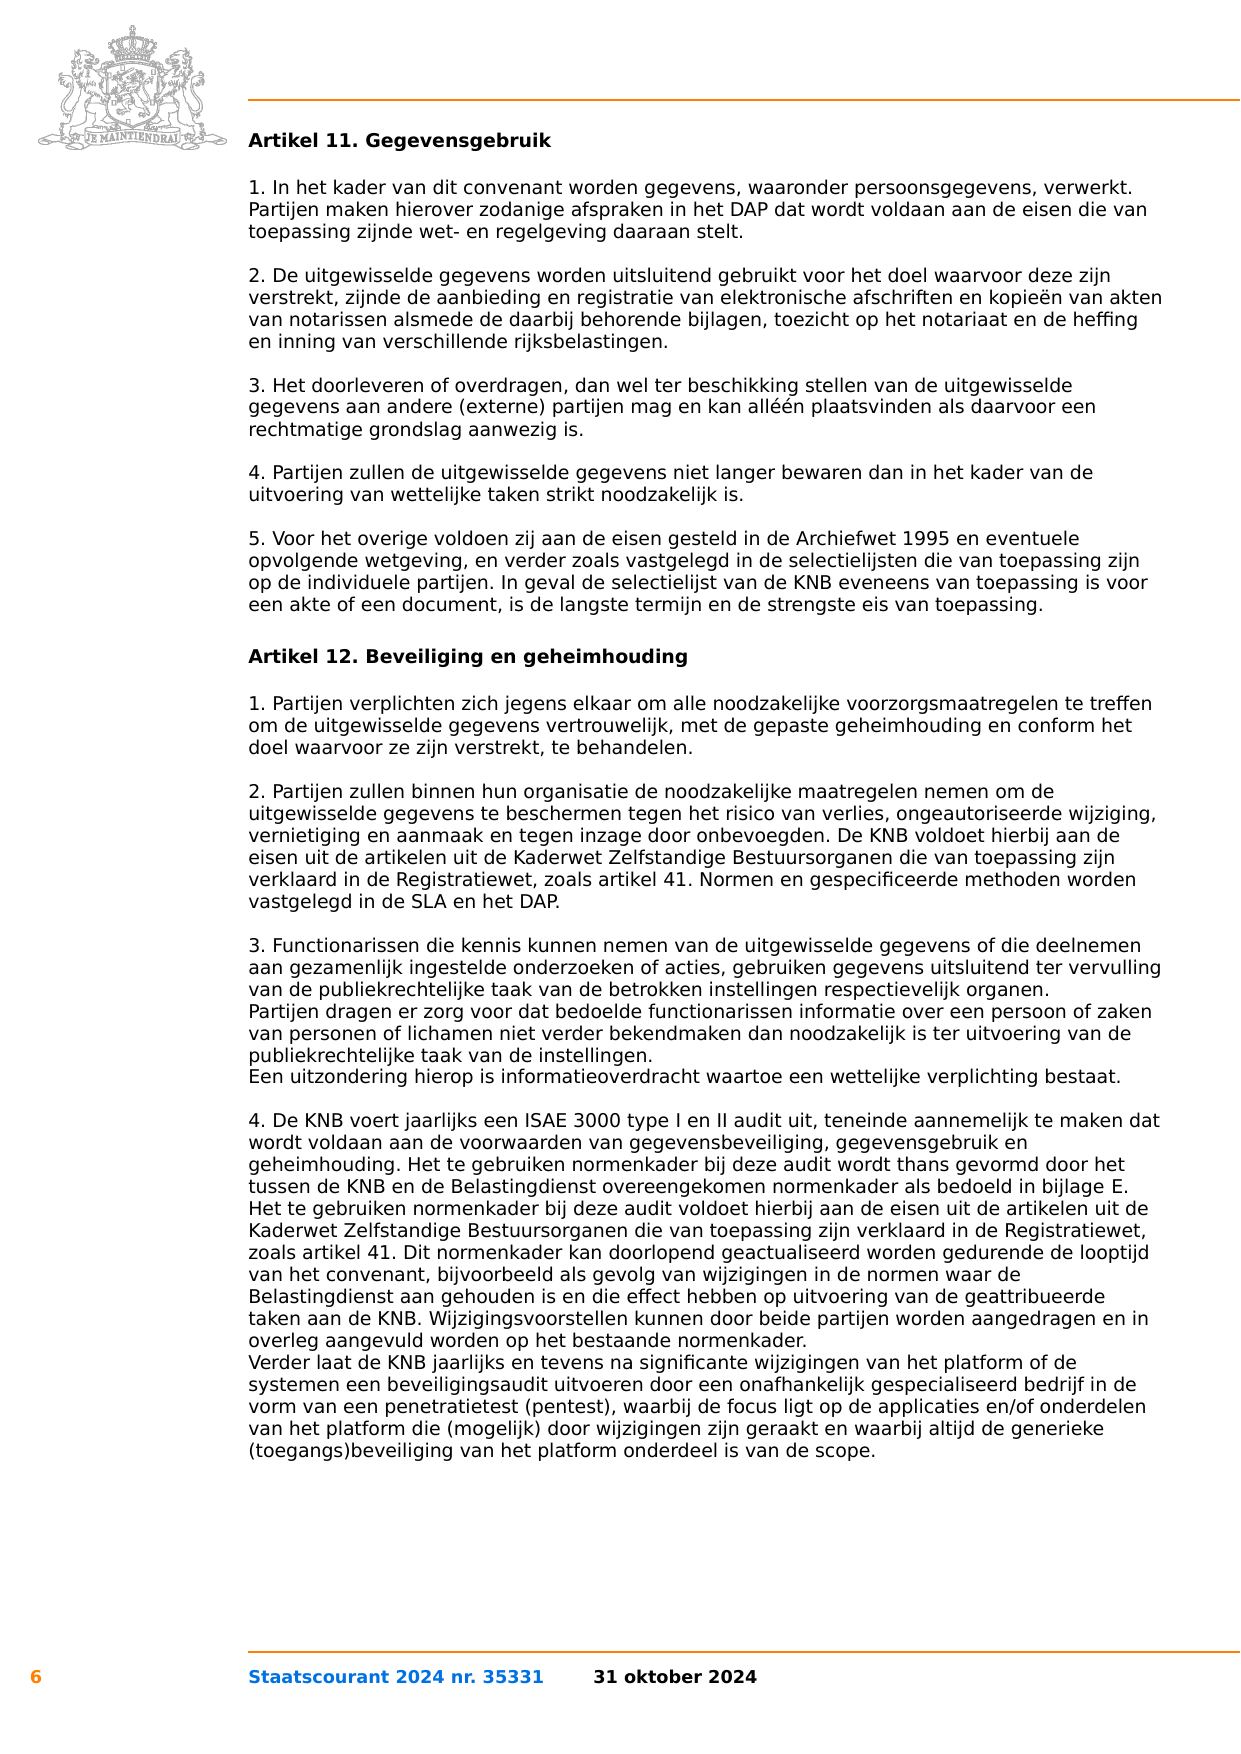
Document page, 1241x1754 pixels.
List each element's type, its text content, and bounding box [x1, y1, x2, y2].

text 5. Voor het overige voldoen zij aan de eisen gesteld in de Archiefwet 1995 en eventuele opvolgende wetgeving, en verder zoals vastgelegd in de selectielijsten die van toepassing zijn op de individuele partijen. In geval de selectielijst van de KNB eveneens van toepassing is voor een akte of een document, is de langste termijn en de strengste eis van toepassing. [248, 528, 1163, 616]
text 2. De uitgewisselde gegevens worden uitsluitend gebruikt voor het doel waarvoor deze zijn verstrekt, zijnde de aanbieding en registratie van elektronische afschriften en kopieën van akten van notarissen alsmede de daarbij behorende bijlagen, toezicht op het notariaat en de heffing en inning van verschillende rijksbelastingen. [248, 265, 1163, 353]
text Verder laat de KNB jaarlijks en tevens na significante wijzigingen van het platform of de systemen een beveiligingsaudit uitvoeren door een onafhankelijk gespecialiseerd bedrijf in de vorm van een penetratietest (pentest), waarbij de focus ligt op de applicaties en/of onderdelen van het platform die (mogelijk) door wijzigingen zijn geraakt en waarbij altijd de generieke (toegangs)beveiliging van het platform onderdeel is van de scope. [248, 1352, 1163, 1462]
subtitle Artikel 11. Gegevensgebruik [248, 130, 1163, 152]
subtitle Artikel 12. Beveiliging en geheimhouding [248, 646, 1163, 668]
text 1. In het kader van dit convenant worden gegevens, waaronder persoonsgegevens, verwerkt. Partijen maken hierover zodanige afspraken in het DAP dat wordt voldaan aan de eisen die van toepassing zijnde wet- en regelgeving daaraan stelt. [248, 177, 1163, 243]
text 2. Partijen zullen binnen hun organisatie de noodzakelijke maatregelen nemen om de uitgewisselde gegevens te beschermen tegen het risico van verlies, ongeautoriseerde wijziging, vernietiging en aanmaak en tegen inzage door onbevoegden. De KNB voldoet hierbij aan de eisen uit de artikelen uit de Kaderwet Zelfstandige Bestuursorganen die van toepassing zijn verklaard in de Registratiewet, zoals artikel 41. Normen en gespecificeerde methoden worden vastgelegd in de SLA en het DAP. [248, 781, 1163, 913]
text 4. De KNB voert jaarlijks een ISAE 3000 type I en II audit uit, teneinde aannemelijk te maken dat wordt voldaan aan de voorwaarden van gegevensbeveiliging, gegevensgebruik en geheimhouding. Het te gebruiken normenkader bij deze audit wordt thans gevormd door het tussen de KNB en de Belastingdienst overeengekomen normenkader als bedoeld in bijlage E. Het te gebruiken normenkader bij deze audit voldoet hierbij aan de eisen uit de artikelen uit de Kaderwet Zelfstandige Bestuursorganen die van toepassing zijn verklaard in de Registratiewet, zoals artikel 41. Dit normenkader kan doorlopend geactualiseerd worden gedurende de looptijd van het convenant, bijvoorbeeld als gevolg van wijzigingen in de normen waar de Belastingdienst aan gehouden is en die effect hebben op uitvoering van de geattribueerde taken aan de KNB. Wijzigingsvoorstellen kunnen door beide partijen worden aangedragen en in overleg aangevuld worden op het bestaande normenkader. [248, 1110, 1163, 1352]
text Een uitzondering hierop is informatieoverdracht waartoe een wettelijke verplichting bestaat. [248, 1066, 1163, 1088]
picture [38, 25, 227, 150]
text 3. Het doorleveren of overdragen, dan wel ter beschikking stellen van de uitgewisselde gegevens aan andere (externe) partijen mag en kan alléén plaatsvinden als daarvoor een rechtmatige grondslag aanwezig is. [248, 374, 1163, 440]
text 1. Partijen verplichten zich jegens elkaar om alle noodzakelijke voorzorgsmaatregelen te treffen om de uitgewisselde gegevens vertrouwelijk, met de gepaste geheimhouding en conform het doel waarvoor ze zijn verstrekt, te behandelen. [248, 693, 1163, 759]
text Partijen dragen er zorg voor dat bedoelde functionarissen informatie over een persoon of zaken van personen of lichamen niet verder bekendmaken dan noodzakelijk is ter uitvoering van de publiekrechtelijke taak van de instellingen. [248, 1001, 1163, 1066]
text 3. Functionarissen die kennis kunnen nemen van de uitgewisselde gegevens of die deelnemen aan gezamenlijk ingestelde onderzoeken of acties, gebruiken gegevens uitsluitend ter vervulling van de publiekrechtelijke taak van de betrokken instellingen respectievelijk organen. [248, 934, 1163, 1001]
text 4. Partijen zullen de uitgewisselde gegevens niet langer bewaren dan in het kader van de uitvoering van wettelijke taken strikt noodzakelijk is. [248, 462, 1163, 506]
